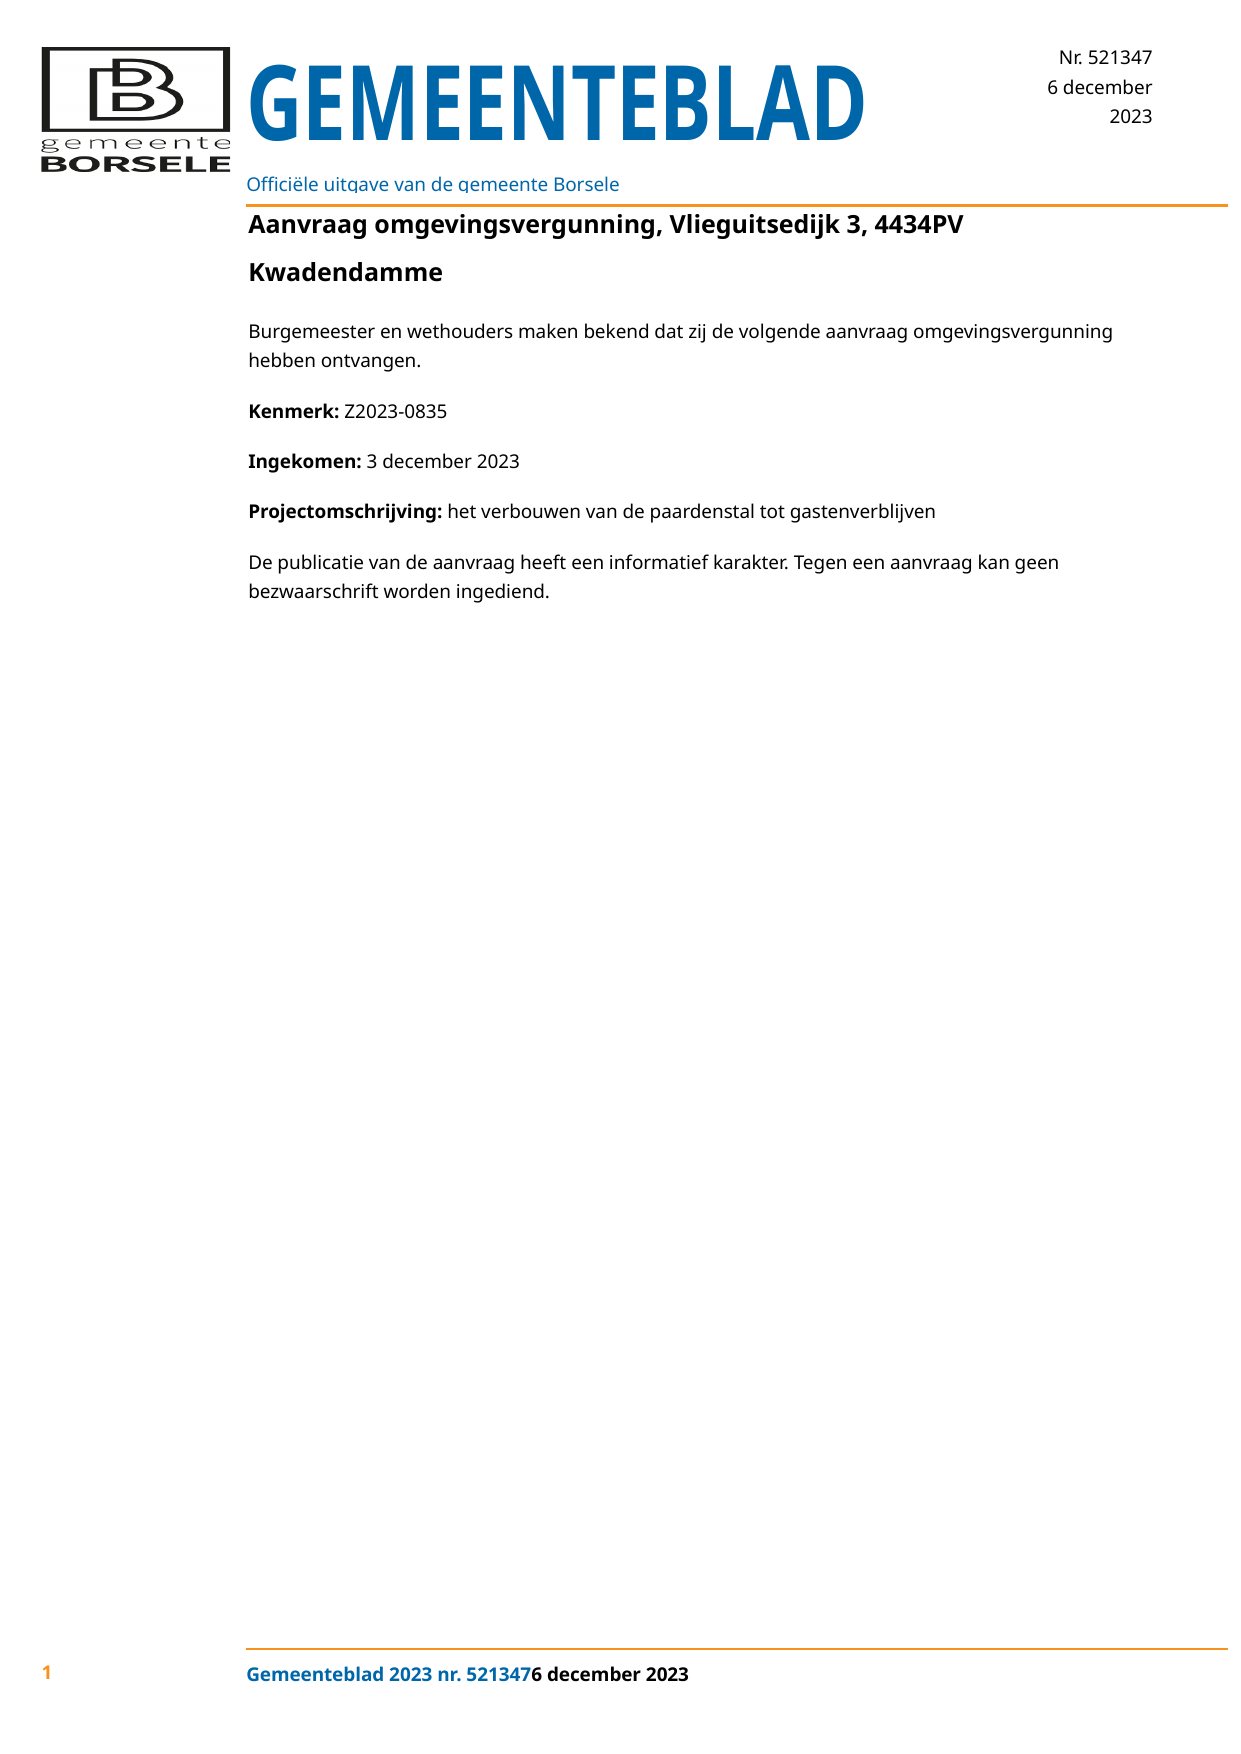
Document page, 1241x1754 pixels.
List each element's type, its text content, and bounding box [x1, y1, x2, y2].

text Kenmerk: Z2023-0835 [248, 398, 1152, 424]
text Aanvraag omgevingsvergunning, Vlieguitsedijk 3, 4434PV Kwadendamme [248, 207, 1152, 288]
text Projectomschrijving: het verbouwen van de paardenstal tot gastenverblijven [248, 499, 1152, 524]
text Burgemeester en wethouders maken bekend dat zij de volgende aanvraag omgevingsvergunning hebben ontvangen. [248, 318, 1152, 373]
text Ingekomen: 3 december 2023 [248, 448, 1152, 474]
picture [41, 47, 231, 172]
text De publicatie van de aanvraag heeft een informatief karakter. Tegen een aanvraag kan geen bezwaarschrift worden ingediend. [248, 549, 1152, 604]
